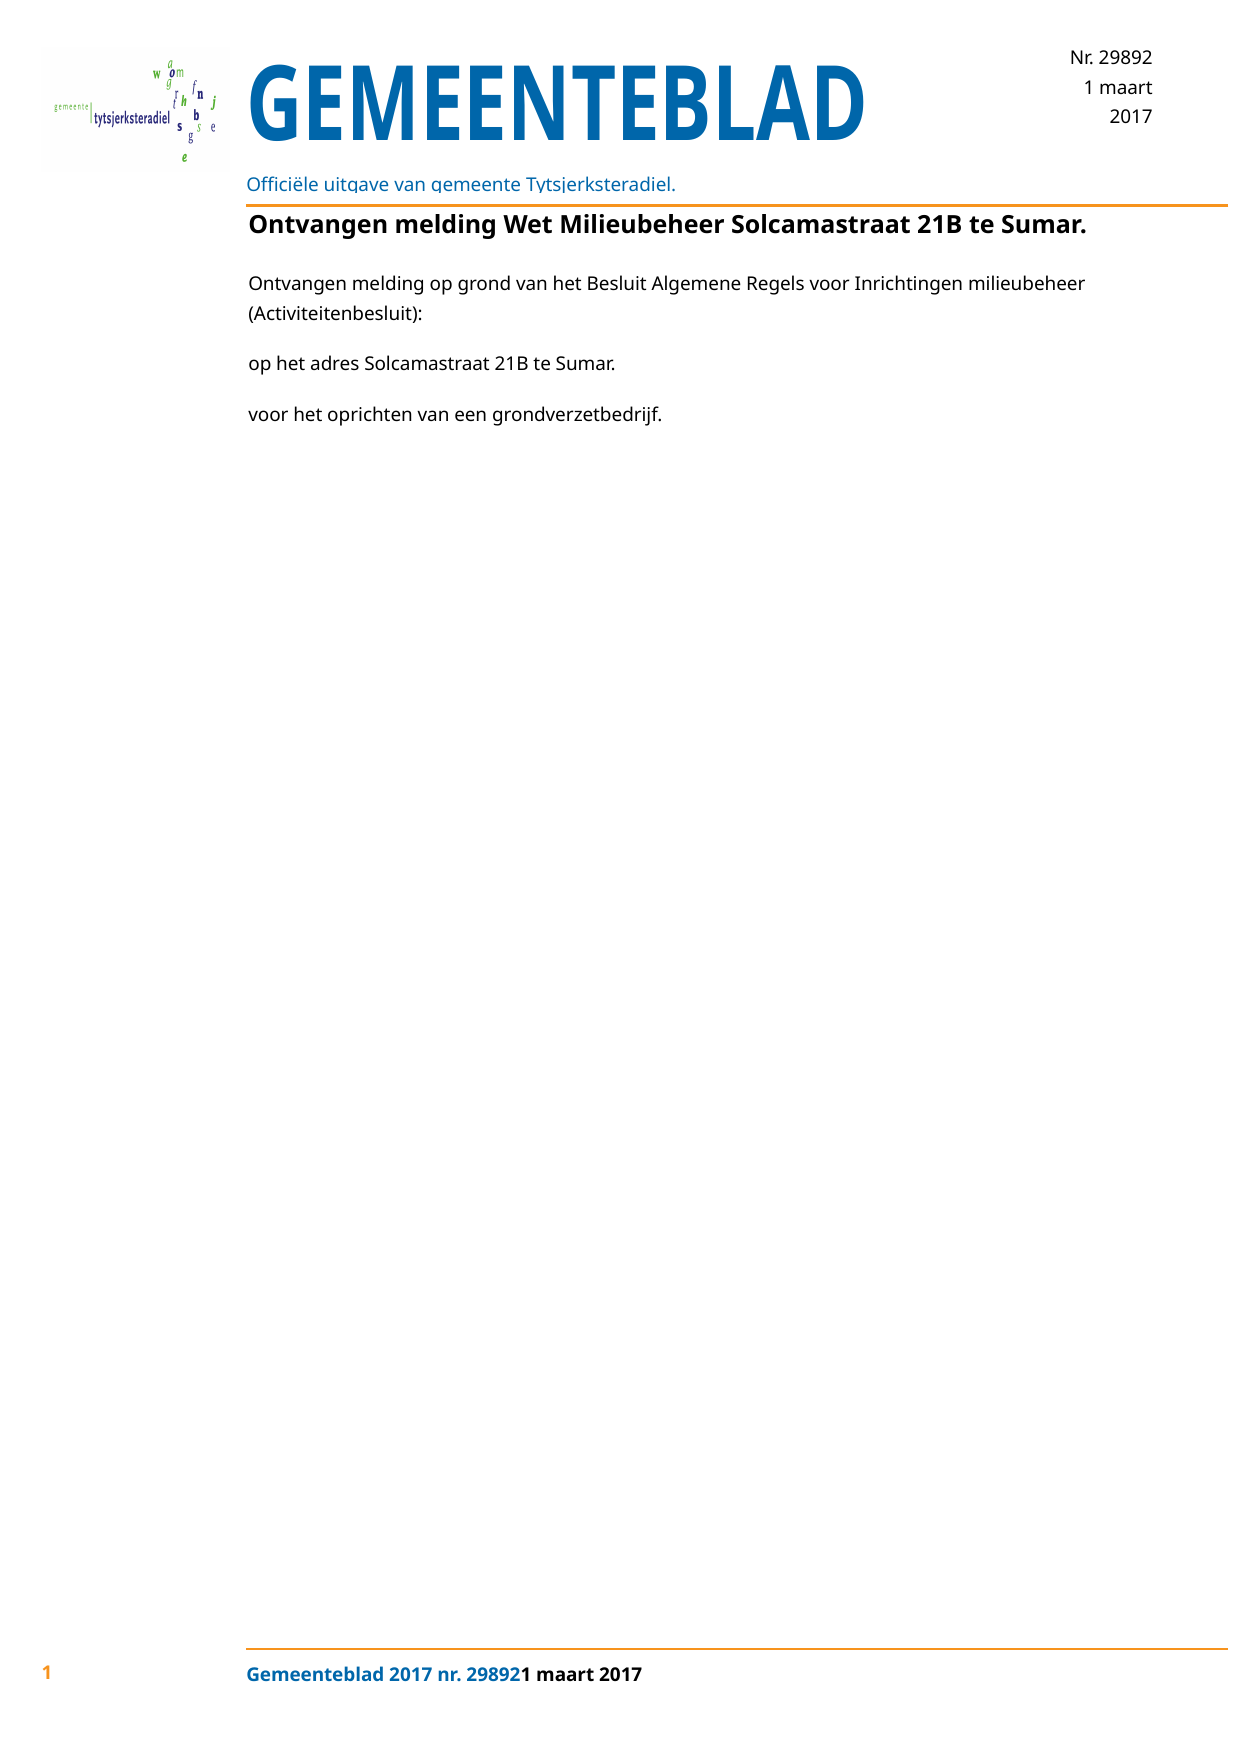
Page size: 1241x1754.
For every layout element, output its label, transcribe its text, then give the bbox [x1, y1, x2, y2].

text op het adres Solcamastraat 21B te Sumar. [248, 350, 1152, 376]
text Ontvangen melding Wet Milieubeheer Solcamastraat 21B te Sumar. [248, 207, 1152, 241]
text voor het oprichten van een grondverzetbedrijf. [248, 401, 1152, 426]
picture [41, 47, 231, 172]
text Ontvangen melding op grond van het Besluit Algemene Regels voor Inrichtingen milieubeheer (Activiteitenbesluit): [248, 270, 1152, 326]
